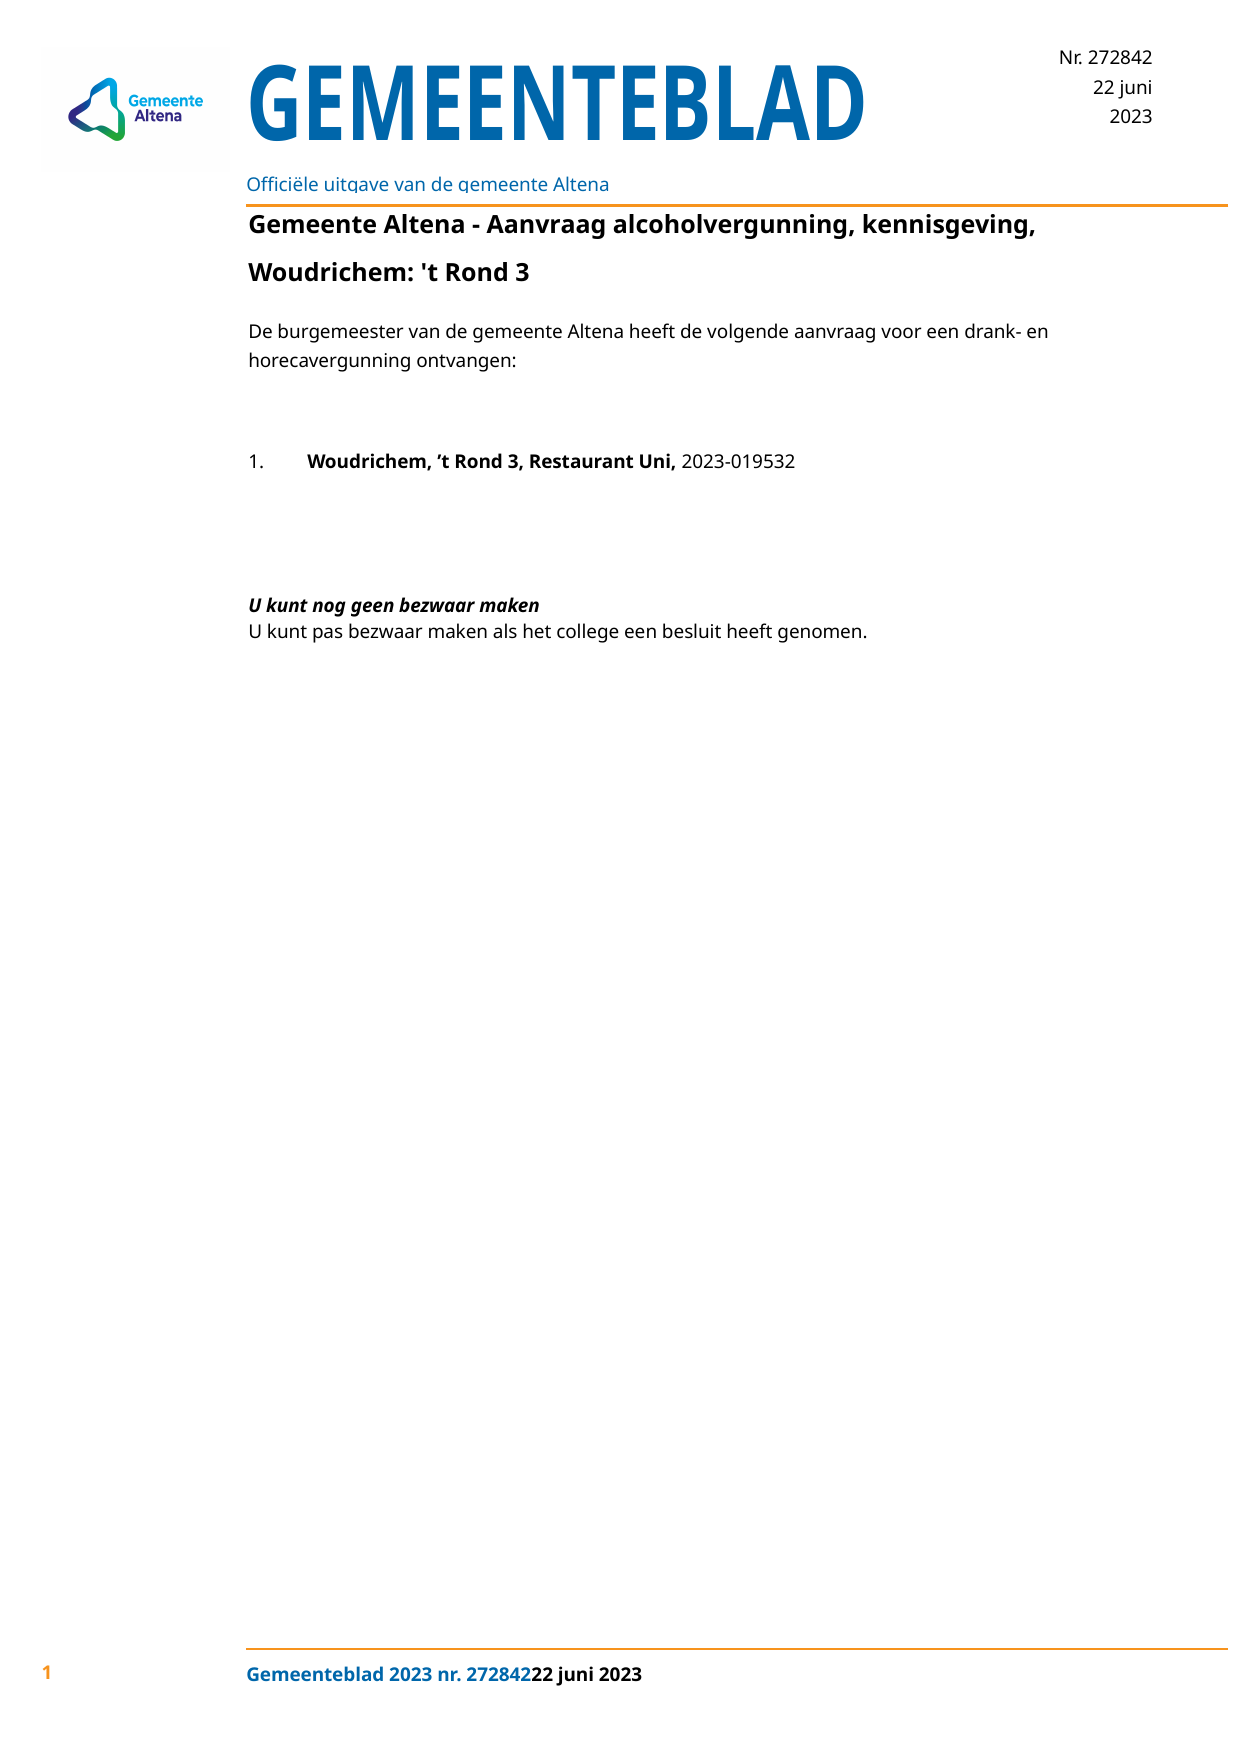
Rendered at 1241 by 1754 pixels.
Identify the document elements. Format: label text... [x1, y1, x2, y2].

picture [41, 47, 231, 172]
text U kunt nog geen bezwaar maken [248, 592, 1152, 618]
list Woudrichem, ’t Rond 3, Restaurant Uni, 2023-019532 [248, 448, 1152, 474]
text U kunt pas bezwaar maken als het college een besluit heeft genomen. [248, 618, 1152, 644]
text Gemeente Altena - Aanvraag alcoholvergunning, kennisgeving, Woudrichem: 't Rond 3 [248, 207, 1152, 288]
text De burgemeester van de gemeente Altena heeft de volgende aanvraag voor een drank- en horecavergunning ontvangen: [248, 318, 1152, 373]
